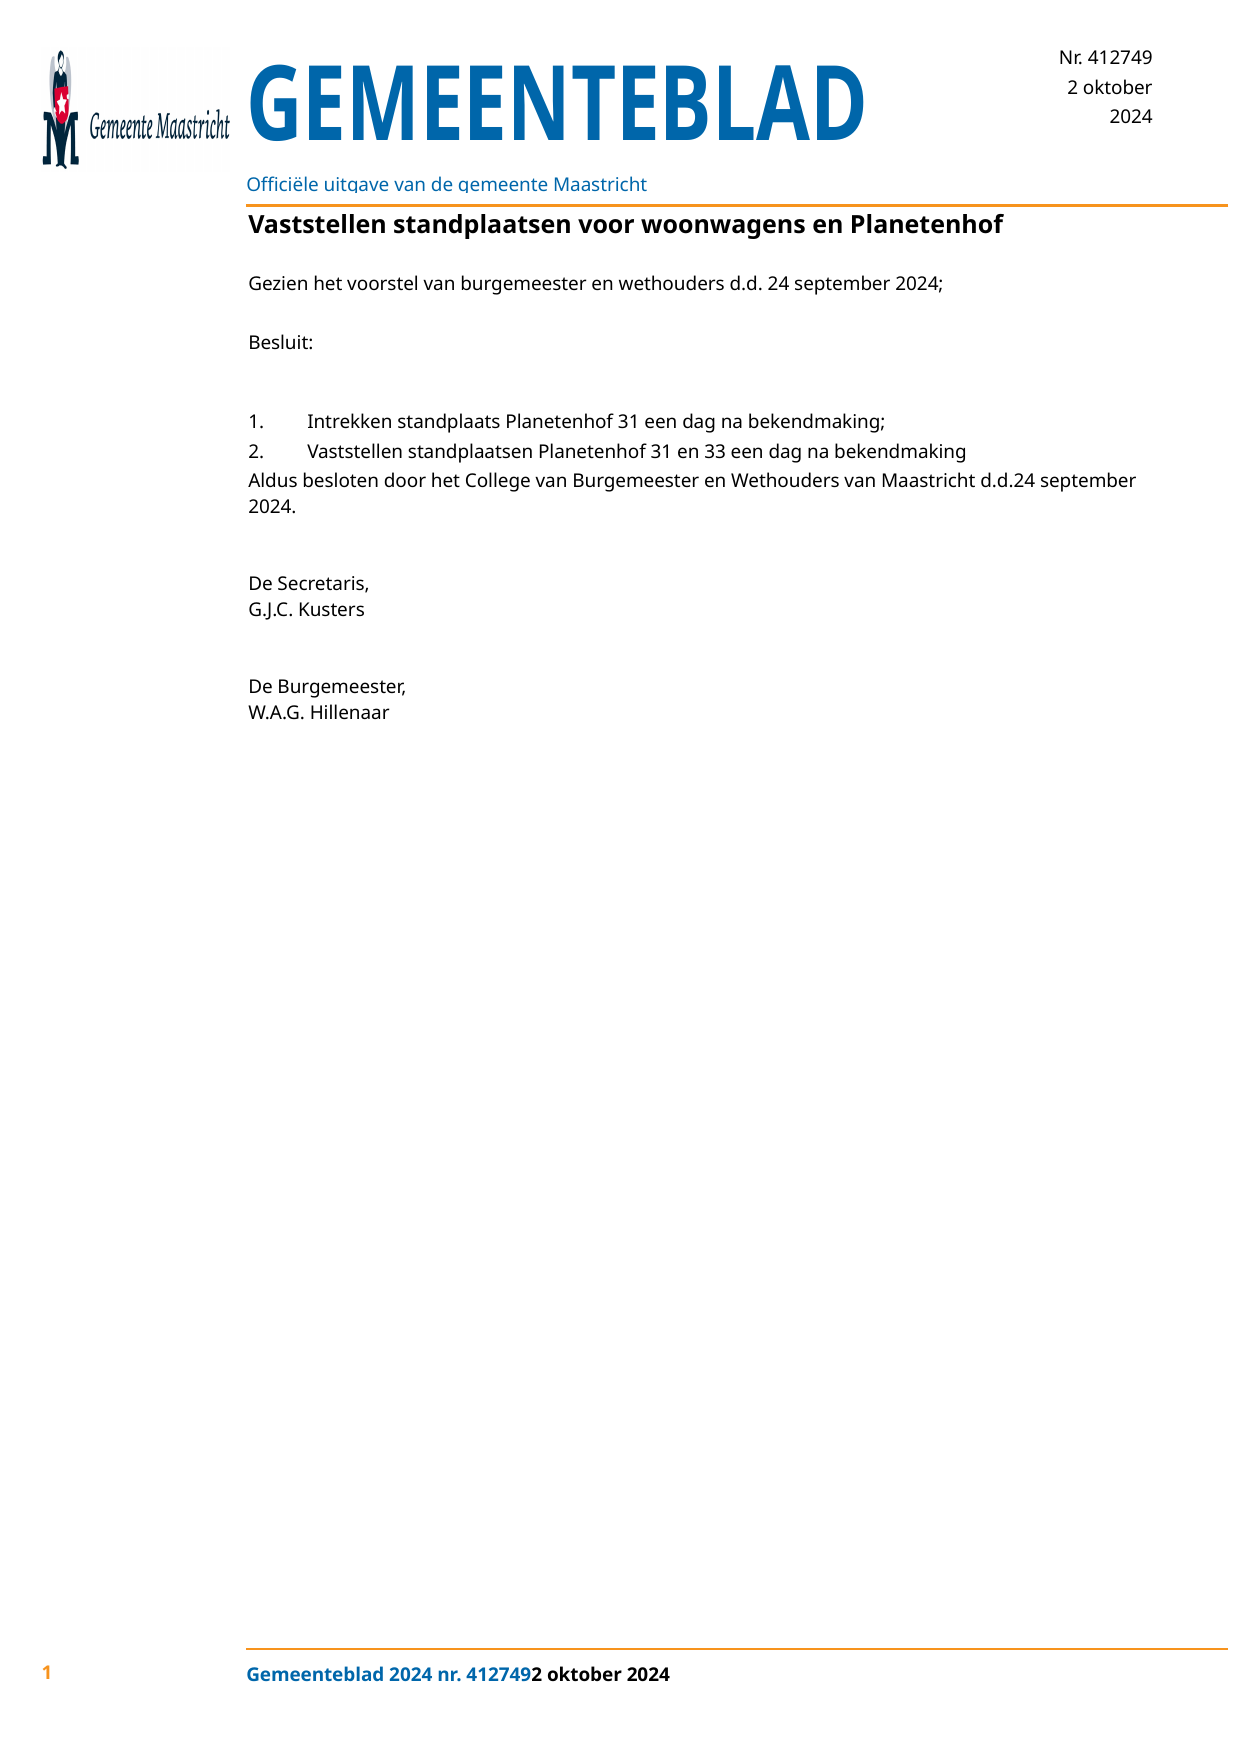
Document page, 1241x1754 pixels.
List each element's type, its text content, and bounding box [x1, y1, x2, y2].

text Aldus besloten door het College van Burgemeester en Wethouders van Maastricht d.d.24 september 2024. [248, 467, 1152, 519]
text G.J.C. Kusters [248, 596, 1152, 622]
text W.A.G. Hillenaar [248, 699, 1152, 725]
text De Burgemeester, [248, 673, 1152, 699]
text De Secretaris, [248, 570, 1152, 596]
text Vaststellen standplaatsen voor woonwagens en Planetenhof [248, 207, 1152, 241]
text Gezien het voorstel van burgemeester en wethouders d.d. 24 september 2024; [248, 270, 1152, 296]
list Intrekken standplaats Planetenhof 31 een dag na bekendmaking; [248, 408, 1152, 434]
picture [41, 47, 231, 172]
text Besluit: [248, 329, 1152, 355]
list Vaststellen standplaatsen Planetenhof 31 en 33 een dag na bekendmaking [248, 438, 1152, 464]
